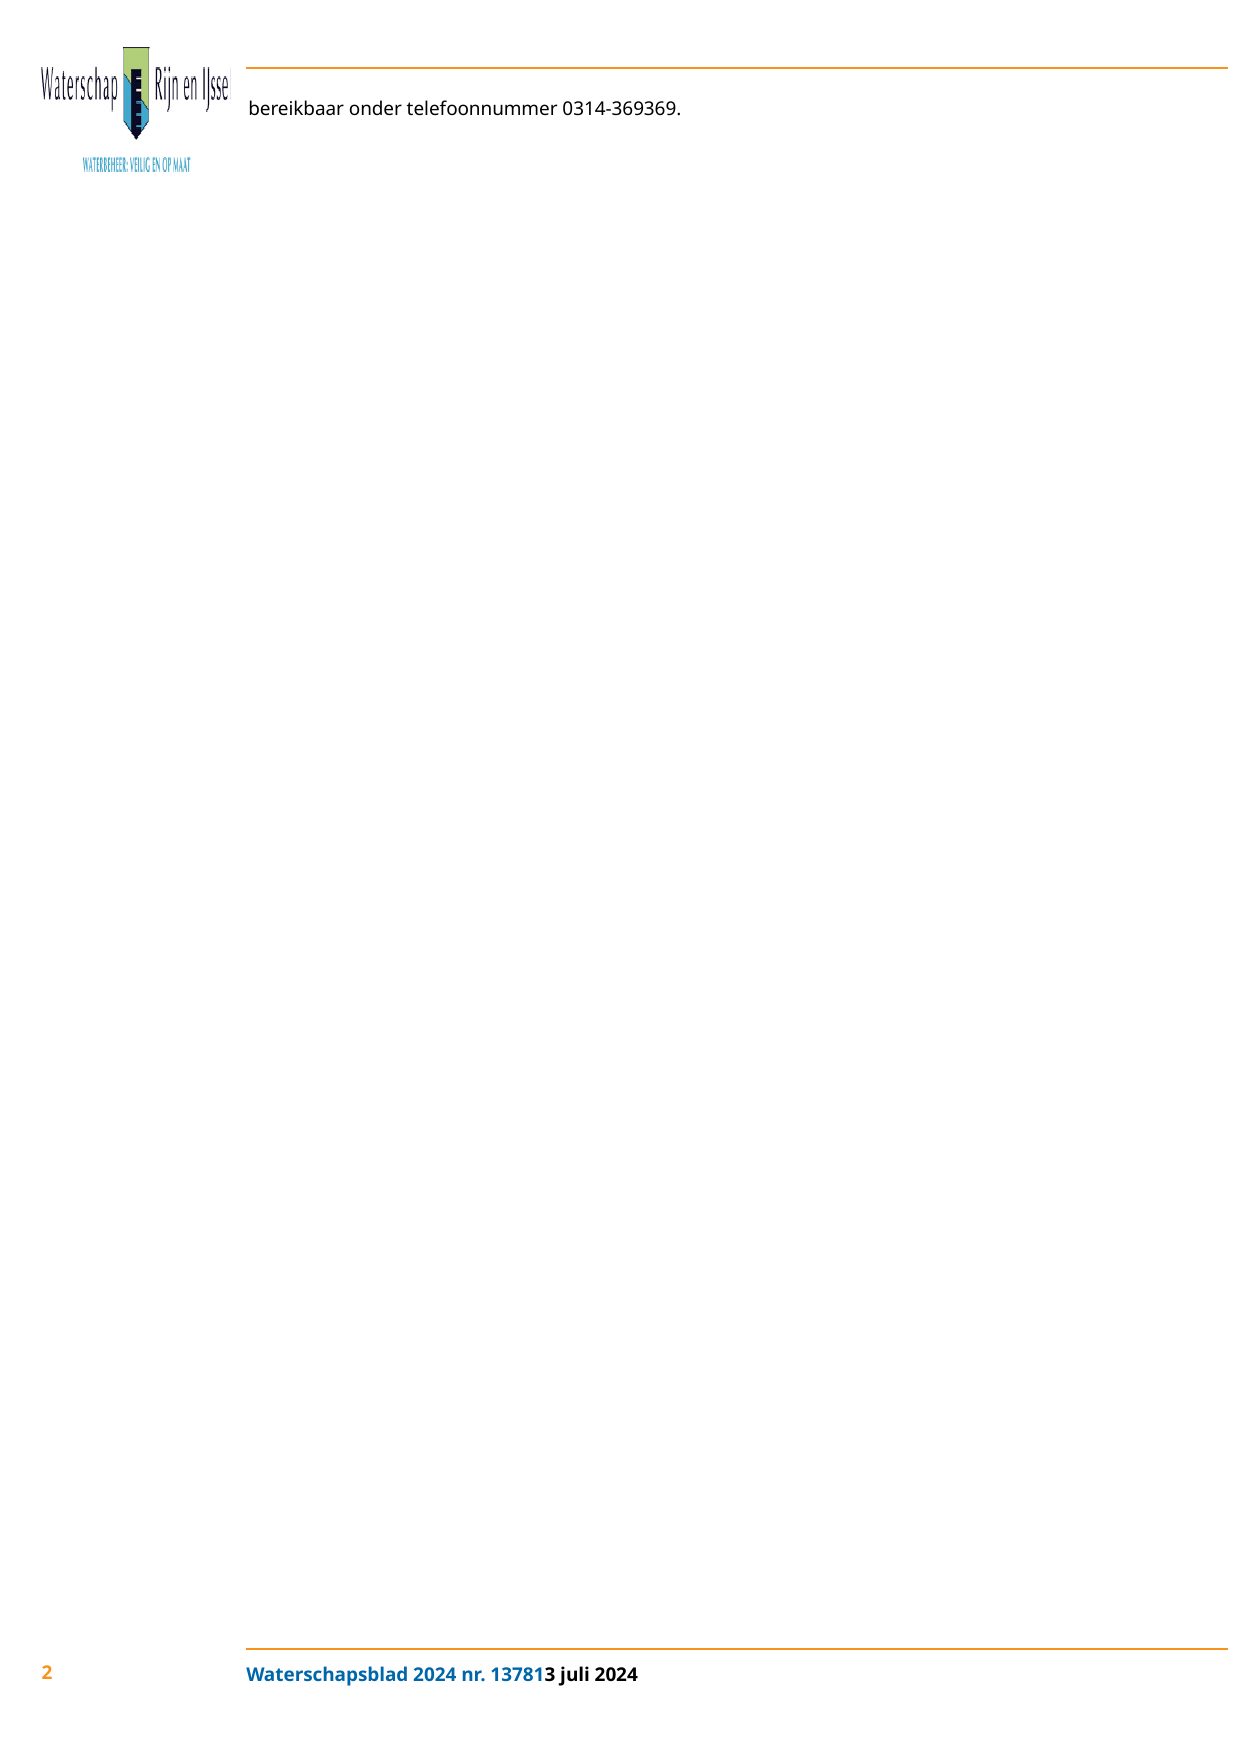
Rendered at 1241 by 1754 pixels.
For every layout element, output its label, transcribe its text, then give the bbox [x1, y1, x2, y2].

text bereikbaar onder telefoonnummer 0314-369369. [248, 95, 1152, 121]
picture [41, 47, 231, 172]
